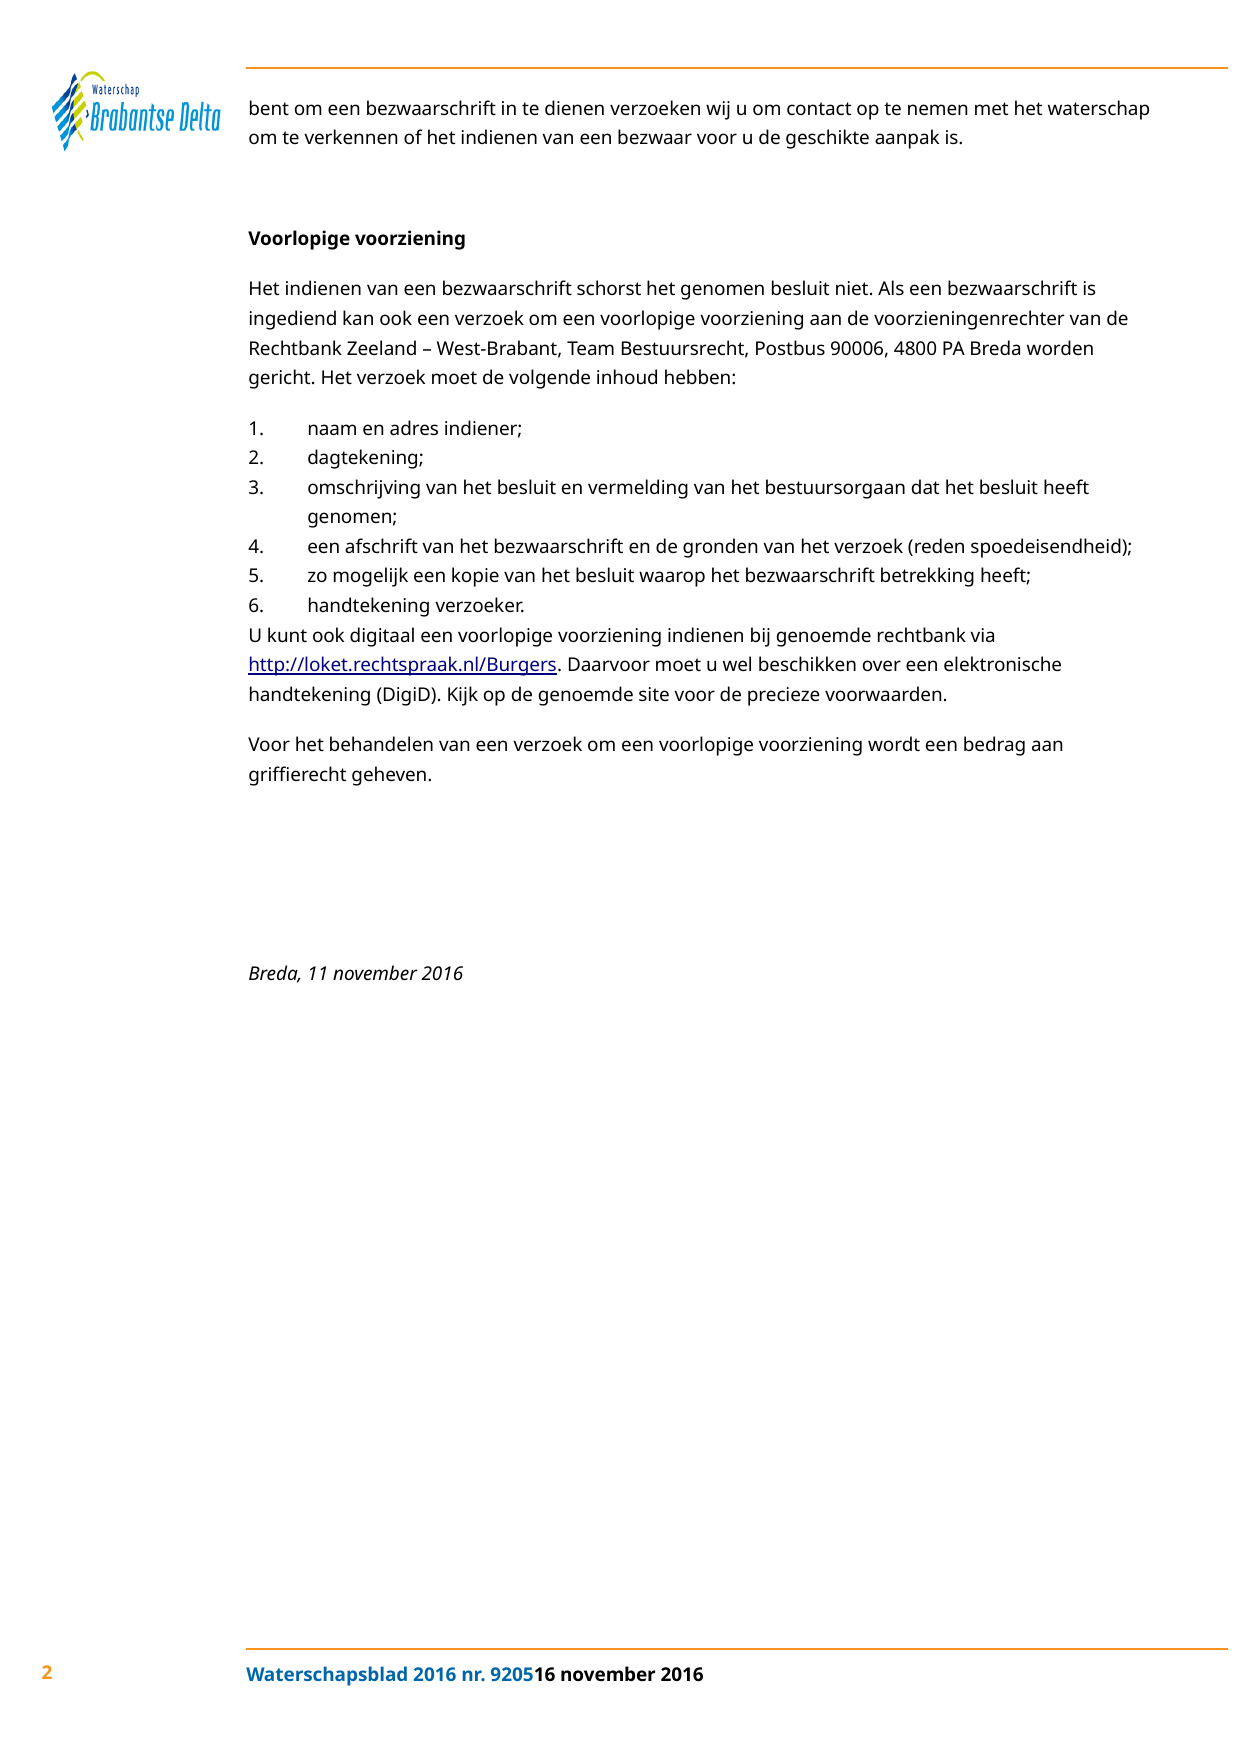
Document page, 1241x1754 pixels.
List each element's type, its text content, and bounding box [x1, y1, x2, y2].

list omschrijving van het besluit en vermelding van het bestuursorgaan dat het besluit heeft genomen; [248, 474, 1152, 529]
text Het indienen van een bezwaarschrift schorst het genomen besluit niet. Als een bezwaarschrift is ingediend kan ook een verzoek om een voorlopige voorziening aan de voorzieningenrechter van de Rechtbank Zeeland – West-Brabant, Team Bestuursrecht, Postbus 90006, 4800 PA Breda worden gericht. Het verzoek moet de volgende inhoud hebben: [248, 276, 1152, 390]
text U kunt ook digitaal een voorlopige voorziening indienen bij genoemde rechtbank via http://loket.rechtspraak.nl/Burgers. Daarvoor moet u wel beschikken over een elektronische handtekening (DigiD). Kijk op de genoemde site voor de precieze voorwaarden. [248, 622, 1152, 707]
text Voor het behandelen van een verzoek om een voorlopige voorziening wordt een bedrag aan griffierecht geheven. [248, 731, 1152, 787]
text Breda, 11 november 2016 [248, 960, 1152, 986]
list handtekening verzoeker. [248, 592, 1152, 618]
text Voorlopige voorziening [248, 225, 1152, 251]
list zo mogelijk een kopie van het besluit waarop het bezwaarschrift betrekking heeft; [248, 563, 1152, 588]
text bent om een bezwaarschrift in te dienen verzoeken wij u om contact op te nemen met het waterschap om te verkennen of het indienen van een bezwaar voor u de geschikte aanpak is. [248, 95, 1152, 150]
list een afschrift van het bezwaarschrift en de gronden van het verzoek (reden spoedeisendheid); [248, 533, 1152, 559]
list dagtekening; [248, 444, 1152, 470]
picture [41, 47, 231, 172]
list naam en adres indiener; [248, 415, 1152, 441]
